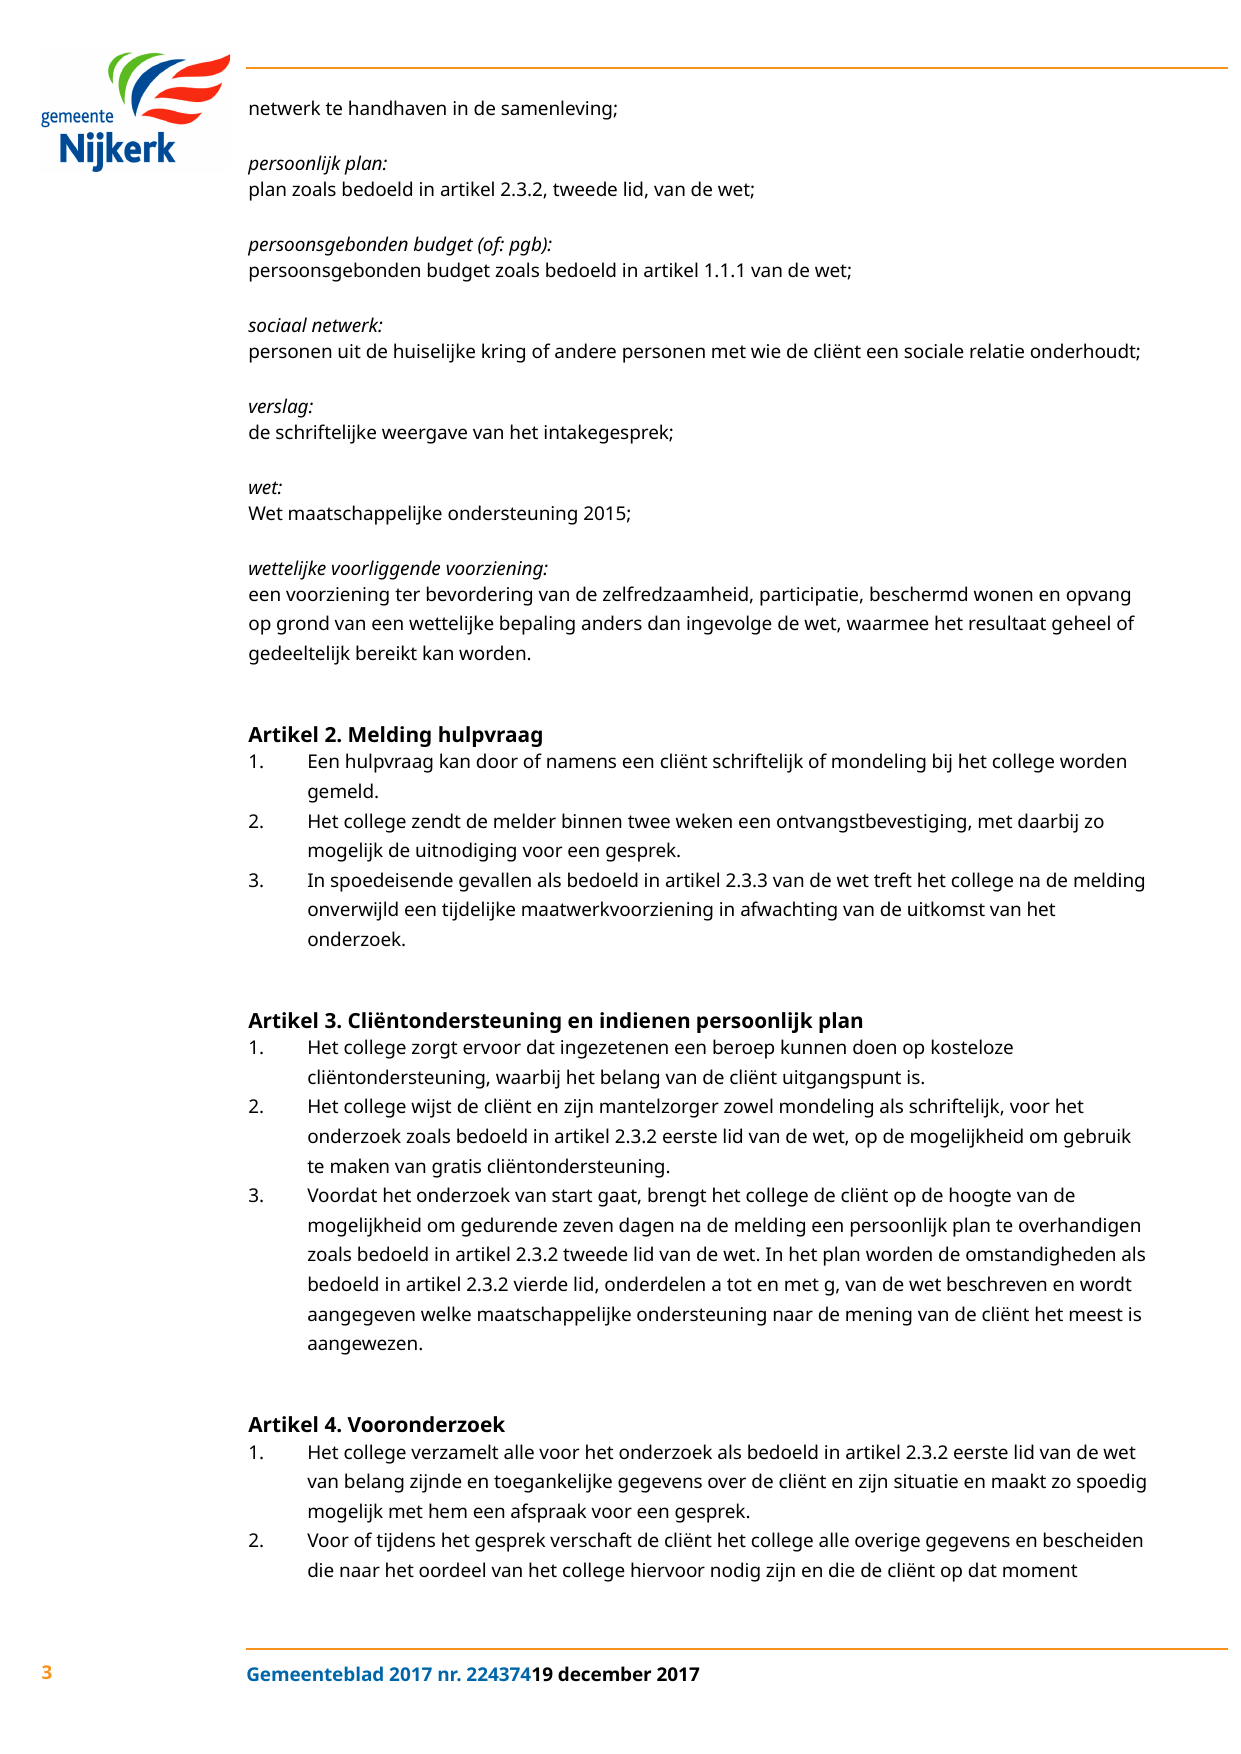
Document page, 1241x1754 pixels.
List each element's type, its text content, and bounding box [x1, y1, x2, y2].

text wettelijke voorliggende voorziening: [248, 555, 1152, 581]
text een voorziening ter bevordering van de zelfredzaamheid, participatie, beschermd wonen en opvang op grond van een wettelijke bepaling anders dan ingevolge de wet, waarmee het resultaat geheel of gedeeltelijk bereikt kan worden. [248, 581, 1152, 666]
list Het college verzamelt alle voor het onderzoek als bedoeld in artikel 2.3.2 eerste lid van de wet van belang zijnde en toegankelijke gegevens over de cliënt en zijn situatie en maakt zo spoedig mogelijk met hem een afspraak voor een gesprek. [248, 1439, 1152, 1524]
text Wet maatschappelijke ondersteuning 2015; [248, 500, 1152, 526]
list Een hulpvraag kan door of namens een cliënt schriftelijk of mondeling bij het college worden gemeld. [248, 749, 1152, 804]
text personen uit de huiselijke kring of andere personen met wie de cliënt een sociale relatie onderhoudt; [248, 338, 1152, 364]
text Artikel 4. Vooronderzoek [248, 1410, 1152, 1439]
text persoonlijk plan: [248, 150, 1152, 176]
list In spoedeisende gevallen als bedoeld in artikel 2.3.3 van de wet treft het college na de melding onverwijld een tijdelijke maatwerkvoorziening in afwachting van de uitkomst van het onderzoek. [248, 867, 1152, 952]
text verslag: [248, 393, 1152, 419]
text netwerk te handhaven in de samenleving; [248, 95, 1152, 121]
picture [41, 47, 231, 172]
text wet: [248, 474, 1152, 500]
text Artikel 2. Melding hulpvraag [248, 720, 1152, 749]
list Het college zendt de melder binnen twee weken een ontvangstbevestiging, met daarbij zo mogelijk de uitnodiging voor een gesprek. [248, 808, 1152, 863]
text persoonsgebonden budget (of: pgb): [248, 231, 1152, 257]
list Het college wijst de cliënt en zijn mantelzorger zowel mondeling als schriftelijk, voor het onderzoek zoals bedoeld in artikel 2.3.2 eerste lid van de wet, op de mogelijkheid om gebruik te maken van gratis cliëntondersteuning. [248, 1094, 1152, 1179]
list Voor of tijdens het gesprek verschaft de cliënt het college alle overige gegevens en bescheiden die naar het oordeel van het college hiervoor nodig zijn en die de cliënt op dat moment [248, 1528, 1152, 1583]
text persoonsgebonden budget zoals bedoeld in artikel 1.1.1 van de wet; [248, 257, 1152, 283]
text plan zoals bedoeld in artikel 2.3.2, tweede lid, van de wet; [248, 176, 1152, 202]
text de schriftelijke weergave van het intakegesprek; [248, 419, 1152, 445]
list Het college zorgt ervoor dat ingezetenen een beroep kunnen doen op kosteloze cliëntondersteuning, waarbij het belang van de cliënt uitgangspunt is. [248, 1034, 1152, 1090]
text sociaal netwerk: [248, 312, 1152, 338]
list Voordat het onderzoek van start gaat, brengt het college de cliënt op de hoogte van de mogelijkheid om gedurende zeven dagen na de melding een persoonlijk plan te overhandigen zoals bedoeld in artikel 2.3.2 tweede lid van de wet. In het plan worden de omstandigheden als bedoeld in artikel 2.3.2 vierde lid, onderdelen a tot en met g, van de wet beschreven en wordt aangegeven welke maatschappelijke ondersteuning naar de mening van de cliënt het meest is aangewezen. [248, 1182, 1152, 1356]
text Artikel 3. Cliëntondersteuning en indienen persoonlijk plan [248, 1006, 1152, 1034]
